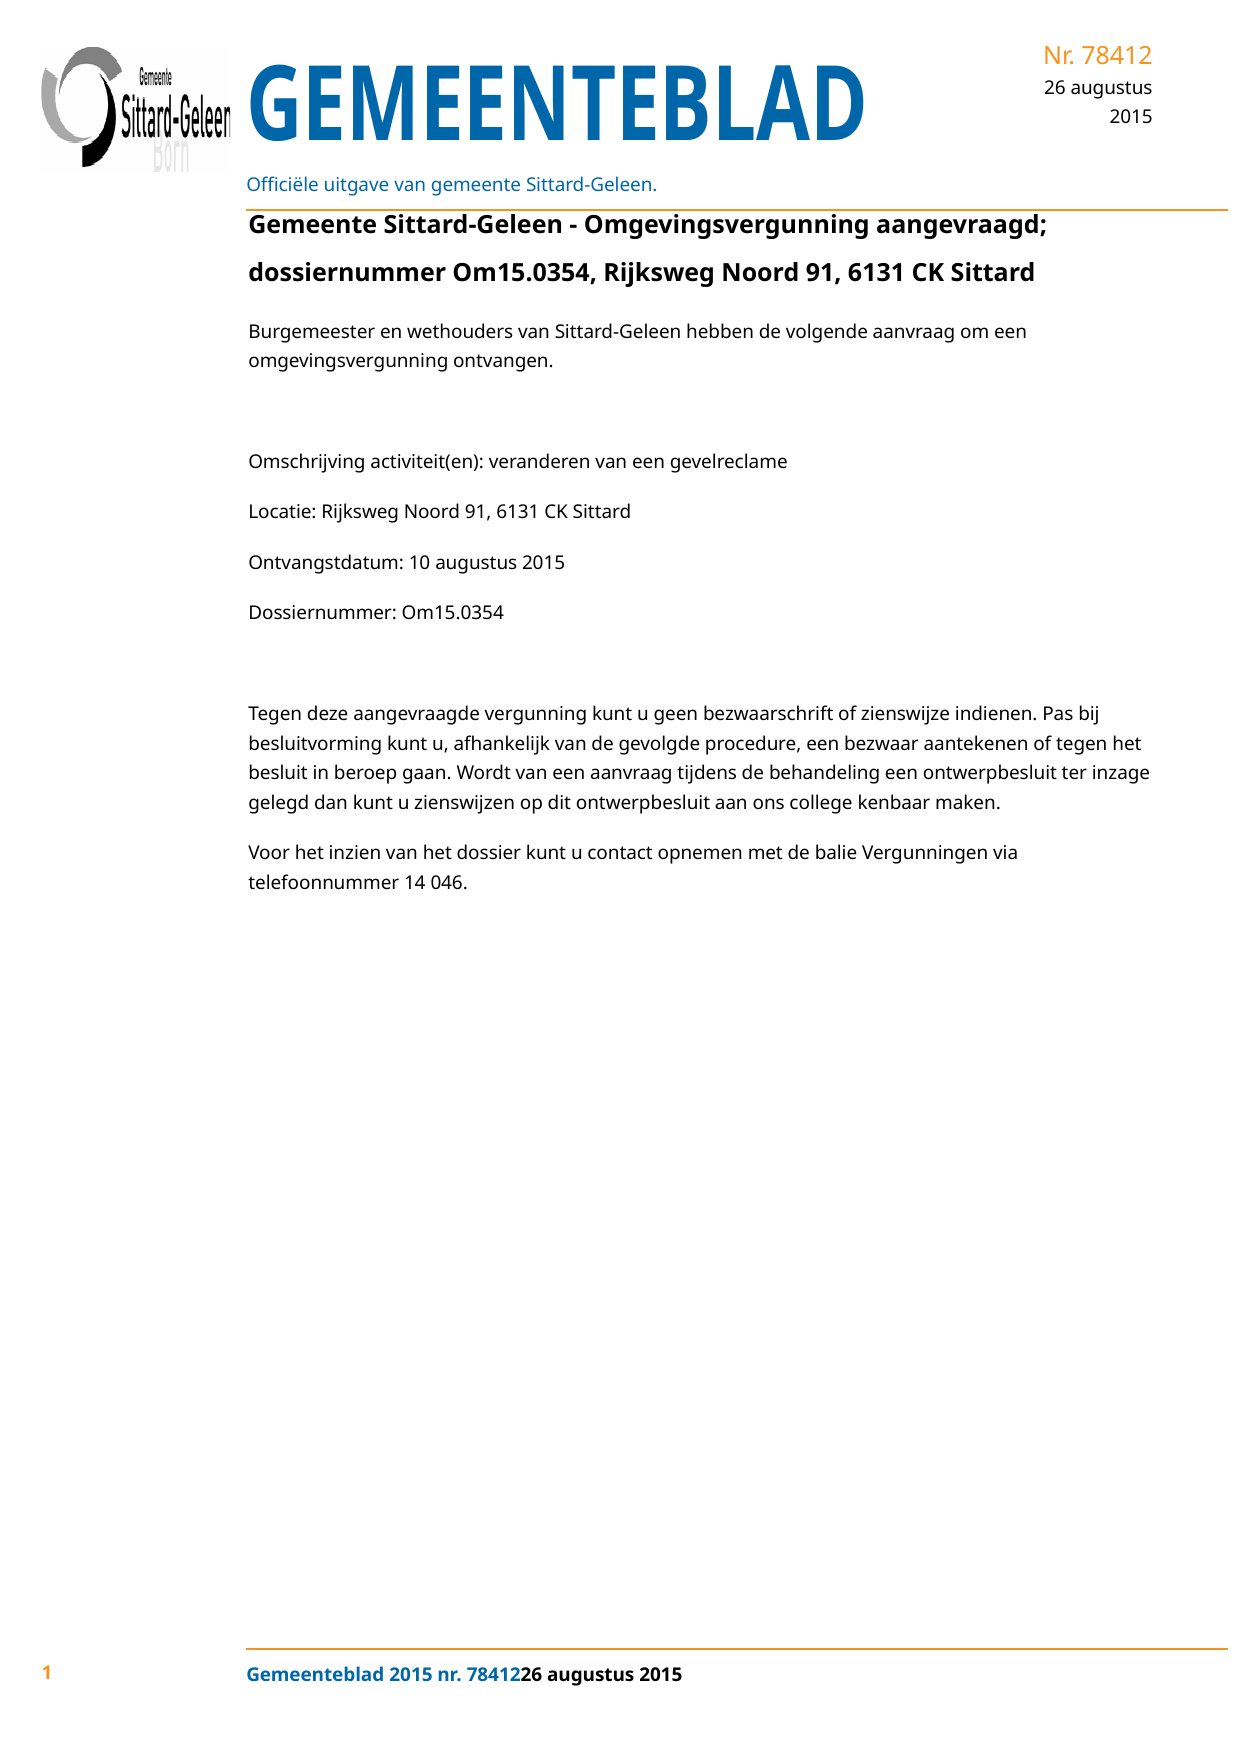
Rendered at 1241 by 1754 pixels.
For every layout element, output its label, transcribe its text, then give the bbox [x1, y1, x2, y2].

text Gemeente Sittard-Geleen - Omgevingsvergunning aangevraagd; dossiernummer Om15.0354, Rijksweg Noord 91, 6131 CK Sittard [248, 211, 1152, 288]
text Dossiernummer: Om15.0354 [248, 599, 1152, 625]
picture [41, 47, 231, 172]
text Omschrijving activiteit(en): veranderen van een gevelreclame [248, 448, 1152, 474]
text Burgemeester en wethouders van Sittard-Geleen hebben de volgende aanvraag om een omgevingsvergunning ontvangen. [248, 318, 1152, 373]
text Voor het inzien van het dossier kunt u contact opnemen met de balie Vergunningen via telefoonnummer 14 046. [248, 839, 1152, 895]
text Ontvangstdatum: 10 augustus 2015 [248, 549, 1152, 575]
text Locatie: Rijksweg Noord 91, 6131 CK Sittard [248, 499, 1152, 524]
text Tegen deze aangevraagde vergunning kunt u geen bezwaarschrift of zienswijze indienen. Pas bij besluitvorming kunt u, afhankelijk van de gevolgde procedure, een bezwaar aantekenen of tegen het besluit in beroep gaan. Wordt van een aanvraag tijdens de behandeling een ontwerpbesluit ter inzage gelegd dan kunt u zienswijzen op dit ontwerpbesluit aan ons college kenbaar maken. [248, 700, 1152, 815]
